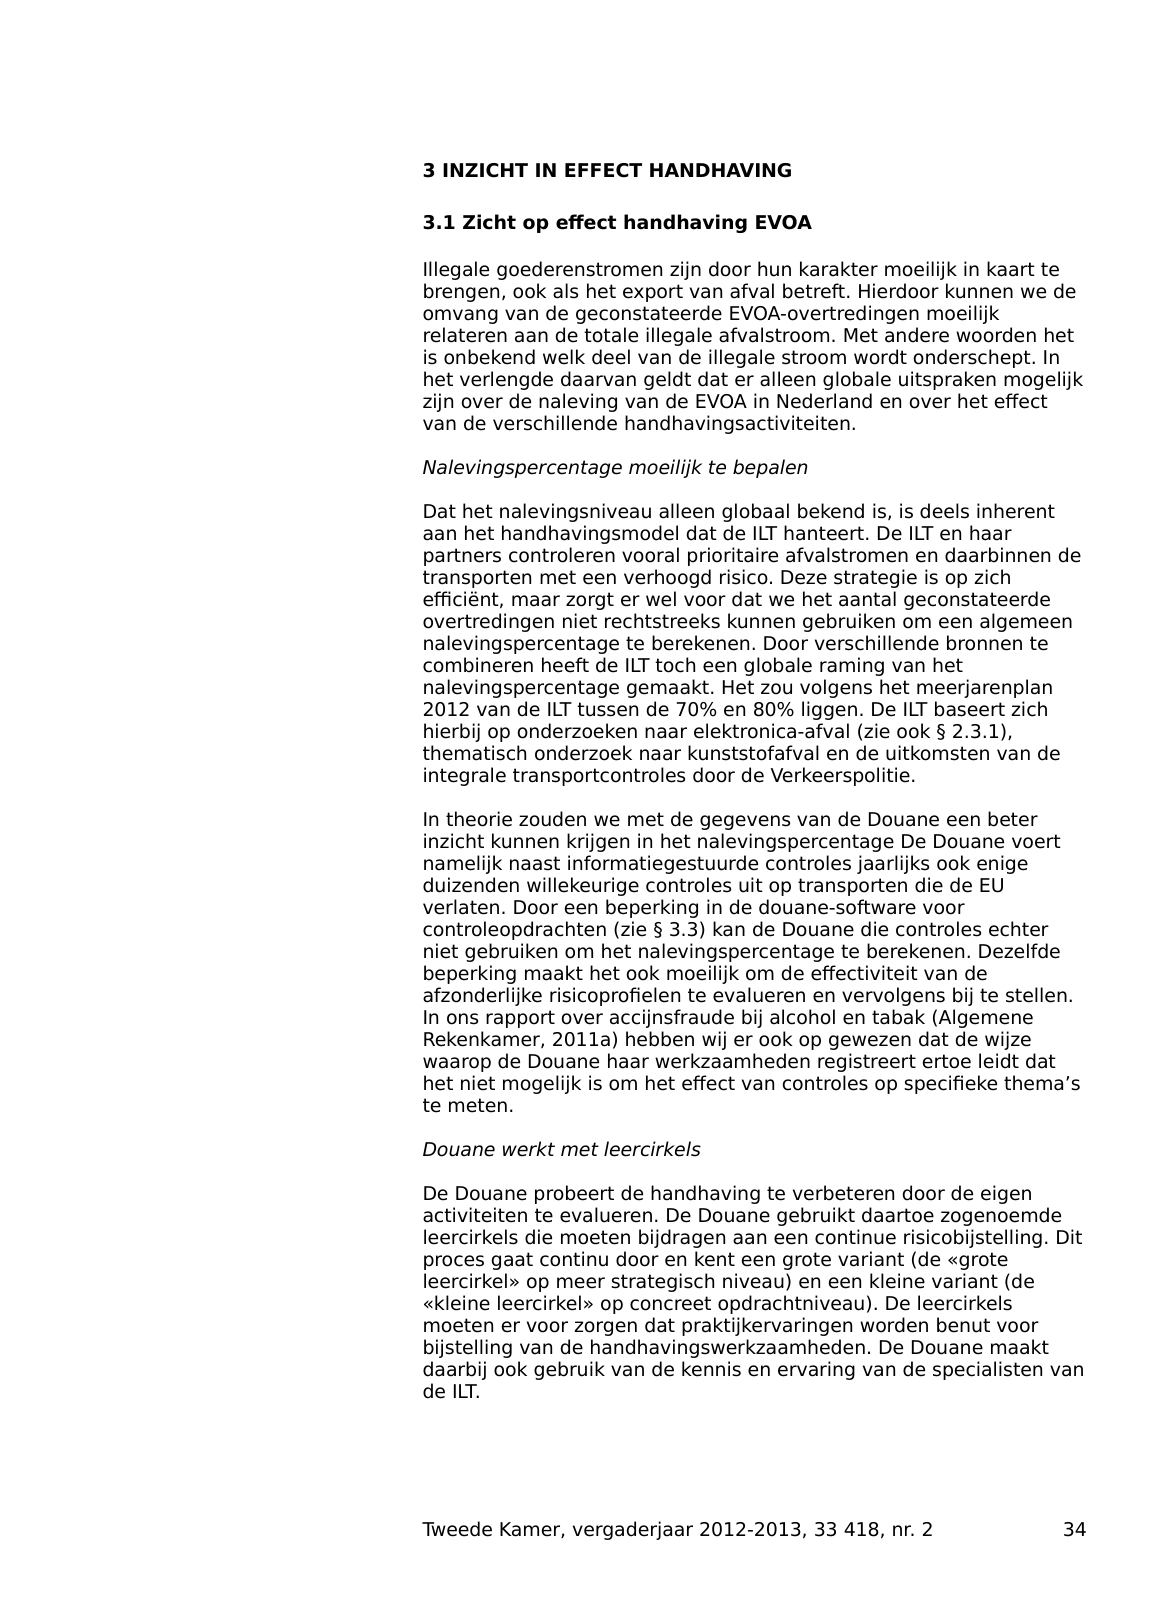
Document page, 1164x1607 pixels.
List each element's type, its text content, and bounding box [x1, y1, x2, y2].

subtitle 3 INZICHT IN EFFECT HANDHAVING [422, 160, 1087, 182]
text De Douane probeert de handhaving te verbeteren door de eigen activiteiten te evalueren. De Douane gebruikt daartoe zogenoemde leercirkels die moeten bijdragen aan een continue risicobijstelling. Dit proces gaat continu door en kent een grote variant (de «grote leercirkel» op meer strategisch niveau) en een kleine variant (de «kleine leercirkel» op concreet opdrachtniveau). De leercirkels moeten er voor zorgen dat praktijkervaringen worden benut voor bijstelling van de handhavingswerkzaamheden. De Douane maakt daarbij ook gebruik van de kennis en ervaring van de specialisten van de ILT. [422, 1183, 1087, 1403]
text Dat het nalevingsniveau alleen globaal bekend is, is deels inherent aan het handhavingsmodel dat de ILT hanteert. De ILT en haar partners controleren vooral prioritaire afvalstromen en daarbinnen de transporten met een verhoogd risico. Deze strategie is op zich efficiënt, maar zorgt er wel voor dat we het aantal geconstateerde overtredingen niet rechtstreeks kunnen gebruiken om een algemeen nalevingspercentage te berekenen. Door verschillende bronnen te combineren heeft de ILT toch een globale raming van het nalevingspercentage gemaakt. Het zou volgens het meerjarenplan 2012 van de ILT tussen de 70% en 80% liggen. De ILT baseert zich hierbij op onderzoeken naar elektronica-afval (zie ook § 2.3.1), thematisch onderzoek naar kunststofafval en de uitkomsten van de integrale transportcontroles door de Verkeerspolitie. [422, 501, 1087, 787]
text In theorie zouden we met de gegevens van de Douane een beter inzicht kunnen krijgen in het nalevingspercentage De Douane voert namelijk naast informatiegestuurde controles jaarlijks ook enige duizenden willekeurige controles uit op transporten die de EU verlaten. Door een beperking in de douane-software voor controleopdrachten (zie § 3.3) kan de Douane die controles echter niet gebruiken om het nalevingspercentage te berekenen. Dezelfde beperking maakt het ook moeilijk om de effectiviteit van de afzonderlijke risicoprofielen te evalueren en vervolgens bij te stellen. In ons rapport over accijnsfraude bij alcohol en tabak (Algemene Rekenkamer, 2011a) hebben wij er ook op gewezen dat de wijze waarop de Douane haar werkzaamheden registreert ertoe leidt dat het niet mogelijk is om het effect van controles op specifieke thema’s te meten. [422, 809, 1087, 1117]
text Illegale goederenstromen zijn door hun karakter moeilijk in kaart te brengen, ook als het export van afval betreft. Hierdoor kunnen we de omvang van de geconstateerde EVOA-overtredingen moeilijk relateren aan de totale illegale afvalstroom. Met andere woorden het is onbekend welk deel van de illegale stroom wordt onderschept. In het verlengde daarvan geldt dat er alleen globale uitspraken mogelijk zijn over de naleving van de EVOA in Nederland en over het effect van de verschillende handhavingsactiviteiten. [422, 259, 1087, 435]
subtitle Nalevingspercentage moeilijk te bepalen [422, 457, 1087, 479]
subtitle 3.1 Zicht op effect handhaving EVOA [422, 212, 1087, 234]
subtitle Douane werkt met leercirkels [422, 1139, 1087, 1161]
